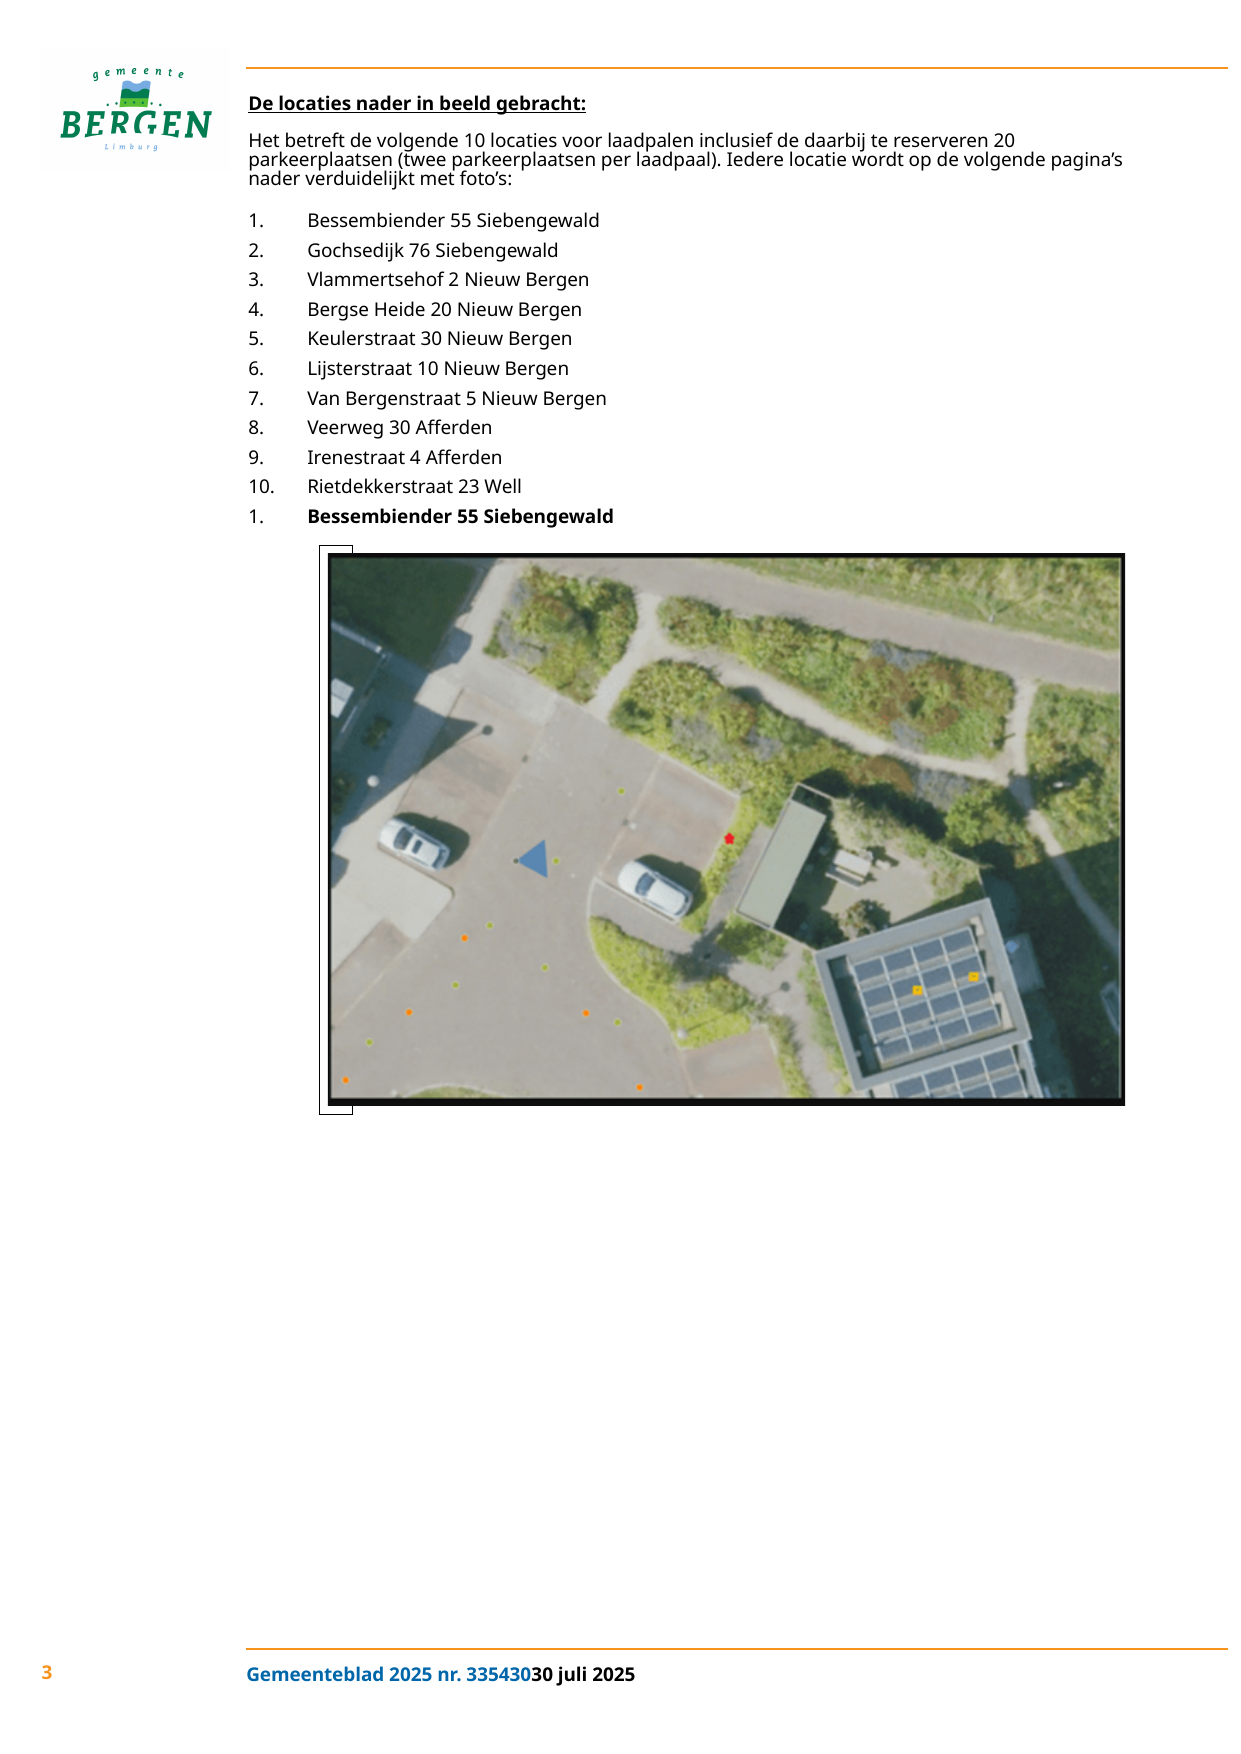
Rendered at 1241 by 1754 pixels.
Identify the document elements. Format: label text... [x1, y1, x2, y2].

text Het betreft de volgende 10 locaties voor laadpalen inclusief de daarbij te reserveren 20 parkeerplaatsen (twee parkeerplaatsen per laadpaal). Iedere locatie wordt op de volgende pagina’s nader verduidelijkt met foto’s: [248, 132, 1152, 189]
list Van Bergenstraat 5 Nieuw Bergen [248, 385, 1152, 411]
list Veerweg 30 Afferden [248, 414, 1152, 440]
list Vlammertsehof 2 Nieuw Bergen [248, 266, 1152, 292]
picture [41, 47, 231, 172]
text De locaties nader in beeld gebracht: [248, 95, 1152, 114]
list Rietdekkerstraat 23 Well [248, 473, 1152, 499]
list Lijsterstraat 10 Nieuw Bergen [248, 355, 1152, 381]
list Bessembiender 55 Siebengewald [248, 207, 1152, 233]
list Gochsedijk 76 Siebengewald [248, 237, 1152, 263]
list Keulerstraat 30 Nieuw Bergen [248, 326, 1152, 351]
list Irenestraat 4 Afferden [248, 444, 1152, 470]
picture [327, 553, 1126, 1106]
list Bessembiender 55 Siebengewald [248, 503, 1152, 529]
list Bergse Heide 20 Nieuw Bergen [248, 296, 1152, 322]
